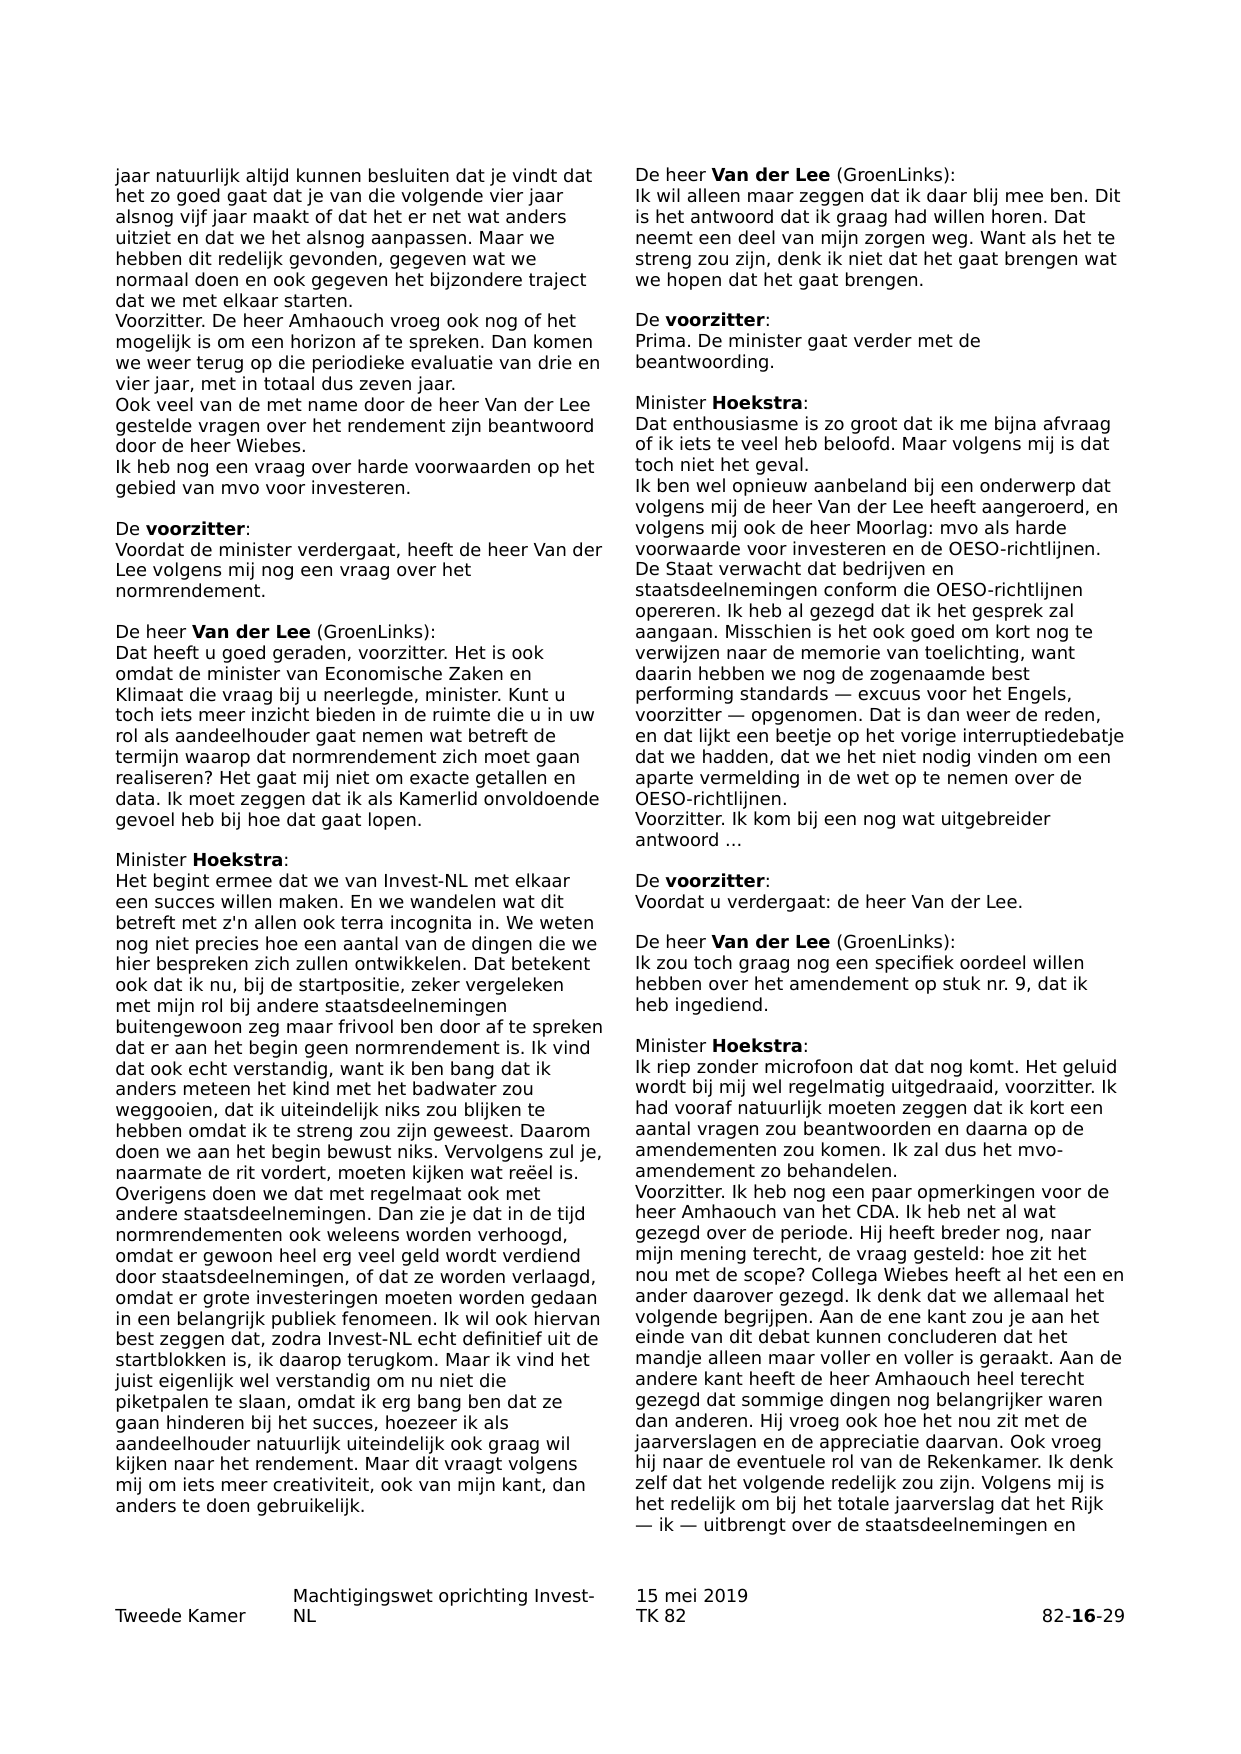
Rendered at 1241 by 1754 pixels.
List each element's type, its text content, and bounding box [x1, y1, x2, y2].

text De heer Van der Lee (GroenLinks): [635, 932, 1125, 953]
text Ik wil alleen maar zeggen dat ik daar blij mee ben. Dit is het antwoord dat ik graag had willen horen. Dat neemt een deel van mijn zorgen weg. Want als het te streng zou zijn, denk ik niet dat het gaat brengen wat we hopen dat het gaat brengen. [635, 186, 1125, 290]
text Voorzitter. Ik heb nog een paar opmerkingen voor de heer Amhaouch van het CDA. Ik heb net al wat gezegd over de periode. Hij heeft breder nog, naar mijn mening terecht, de vraag gesteld: hoe zit het nou met de scope? Collega Wiebes heeft al het een en ander daarover gezegd. Ik denk dat we allemaal het volgende begrijpen. Aan de ene kant zou je aan het einde van dit debat kunnen concluderen dat het mandje alleen maar voller en voller is geraakt. Aan de andere kant heeft de heer Amhaouch heel terecht gezegd dat sommige dingen nog belangrijker waren dan anderen. Hij vroeg ook hoe het nou zit met de jaarverslagen en de appreciatie daarvan. Ook vroeg hij naar de eventuele rol van de Rekenkamer. Ik denk zelf dat het volgende redelijk zou zijn. Volgens mij is het redelijk om bij het totale jaarverslag dat het Rijk — ik — uitbrengt over de staatsdeelnemingen en [635, 1181, 1125, 1536]
text Minister Hoekstra: [635, 393, 1125, 413]
text De voorzitter: [115, 519, 605, 539]
text Ik riep zonder microfoon dat dat nog komt. Het geluid wordt bij mij wel regelmatig uitgedraaid, voorzitter. Ik had vooraf natuurlijk moeten zeggen dat ik kort een aantal vragen zou beantwoorden en daarna op de amendementen zou komen. Ik zal dus het mvo-amendement zo behandelen. [635, 1056, 1125, 1181]
text Voorzitter. Ik kom bij een nog wat uitgebreider antwoord ... [635, 809, 1125, 851]
text Minister Hoekstra: [115, 850, 605, 871]
text De heer Van der Lee (GroenLinks): [635, 165, 1125, 186]
text Het begint ermee dat we van Invest-NL met elkaar een succes willen maken. En we wandelen wat dit betreft met z'n allen ook terra incognita in. We weten nog niet precies hoe een aantal van de dingen die we hier bespreken zich zullen ontwikkelen. Dat betekent ook dat ik nu, bij de startpositie, zeker vergeleken met mijn rol bij andere staatsdeelnemingen buitengewoon zeg maar frivool ben door af te spreken dat er aan het begin geen normrendement is. Ik vind dat ook echt verstandig, want ik ben bang dat ik anders meteen het kind met het badwater zou weggooien, dat ik uiteindelijk niks zou blijken te hebben omdat ik te streng zou zijn geweest. Daarom doen we aan het begin bewust niks. Vervolgens zul je, naarmate de rit vordert, moeten kijken wat reëel is. Overigens doen we dat met regelmaat ook met andere staatsdeelnemingen. Dan zie je dat in de tijd normrendementen ook weleens worden verhoogd, omdat er gewoon heel erg veel geld wordt verdiend door staatsdeelnemingen, of dat ze worden verlaagd, omdat er grote investeringen moeten worden gedaan in een belangrijk publiek fenomeen. Ik wil ook hiervan best zeggen dat, zodra Invest-NL echt definitief uit de startblokken is, ik daarop terugkom. Maar ik vind het juist eigenlijk wel verstandig om nu niet die piketpalen te slaan, omdat ik erg bang ben dat ze gaan hinderen bij het succes, hoezeer ik als aandeelhouder natuurlijk uiteindelijk ook graag wil kijken naar het rendement. Maar dit vraagt volgens mij om iets meer creativiteit, ook van mijn kant, dan anders te doen gebruikelijk. [115, 871, 605, 1517]
text Voordat de minister verdergaat, heeft de heer Van der Lee volgens mij nog een vraag over het normrendement. [115, 539, 605, 602]
text Ik heb nog een vraag over harde voorwaarden op het gebied van mvo voor investeren. [115, 457, 605, 499]
text Ik ben wel opnieuw aanbeland bij een onderwerp dat volgens mij de heer Van der Lee heeft aangeroerd, en volgens mij ook de heer Moorlag: mvo als harde voorwaarde voor investeren en de OESO-richtlijnen. De Staat verwacht dat bedrijven en staatsdeelnemingen conform die OESO-richtlijnen opereren. Ik heb al gezegd dat ik het gesprek zal aangaan. Misschien is het ook goed om kort nog te verwijzen naar de memorie van toelichting, want daarin hebben we nog de zogenaamde best performing standards — excuus voor het Engels, voorzitter — opgenomen. Dat is dan weer de reden, en dat lijkt een beetje op het vorige interruptiedebatje dat we hadden, dat we het niet nodig vinden om een aparte vermelding in de wet op te nemen over de OESO-richtlijnen. [635, 476, 1125, 809]
text Prima. De minister gaat verder met de beantwoording. [635, 331, 1125, 373]
text De voorzitter: [635, 871, 1125, 892]
text Ook veel van de met name door de heer Van der Lee gestelde vragen over het rendement zijn beantwoord door de heer Wiebes. [115, 394, 605, 457]
text Ik zou toch graag nog een specifiek oordeel willen hebben over het amendement op stuk nr. 9, dat ik heb ingediend. [635, 953, 1125, 1016]
text jaar natuurlijk altijd kunnen besluiten dat je vindt dat het zo goed gaat dat je van die volgende vier jaar alsnog vijf jaar maakt of dat het er net wat anders uitziet en dat we het alsnog aanpassen. Maar we hebben dit redelijk gevonden, gegeven wat we normaal doen en ook gegeven het bijzondere traject dat we met elkaar starten. [115, 165, 605, 311]
text Voorzitter. De heer Amhaouch vroeg ook nog of het mogelijk is om een horizon af te spreken. Dan komen we weer terug op die periodieke evaluatie van drie en vier jaar, met in totaal dus zeven jaar. [115, 311, 605, 394]
text Dat enthousiasme is zo groot dat ik me bijna afvraag of ik iets te veel heb beloofd. Maar volgens mij is dat toch niet het geval. [635, 413, 1125, 476]
text De voorzitter: [635, 310, 1125, 331]
text De heer Van der Lee (GroenLinks): [115, 622, 605, 643]
text Dat heeft u goed geraden, voorzitter. Het is ook omdat de minister van Economische Zaken en Klimaat die vraag bij u neerlegde, minister. Kunt u toch iets meer inzicht bieden in de ruimte die u in uw rol als aandeelhouder gaat nemen wat betreft de termijn waarop dat normrendement zich moet gaan realiseren? Het gaat mij niet om exacte getallen en data. Ik moet zeggen dat ik als Kamerlid onvoldoende gevoel heb bij hoe dat gaat lopen. [115, 643, 605, 830]
text Minister Hoekstra: [635, 1036, 1125, 1056]
text Voordat u verdergaat: de heer Van der Lee. [635, 892, 1125, 912]
